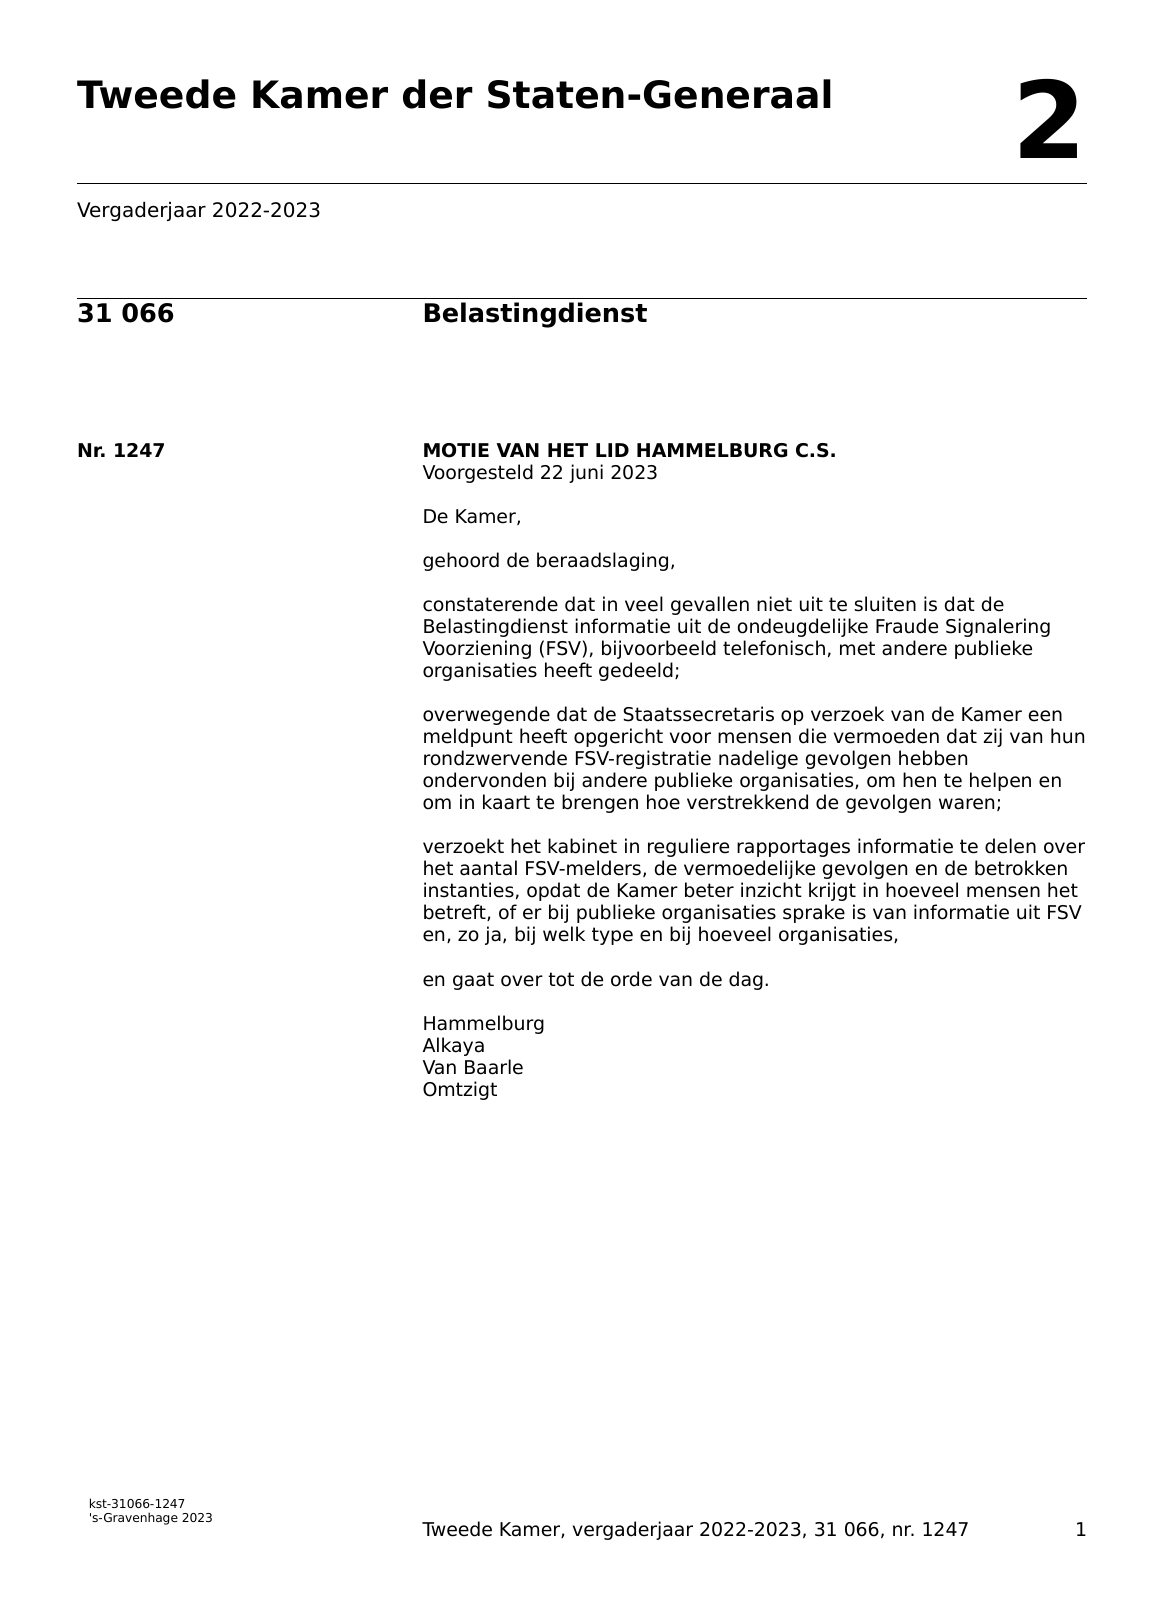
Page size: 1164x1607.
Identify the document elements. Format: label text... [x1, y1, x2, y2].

text Alkaya [422, 1034, 1087, 1057]
table_header 2 [886, 59, 1087, 183]
subtitle Nr. 1247 MOTIE VAN HET LID HAMMELBURG C.S. [77, 440, 1087, 462]
text Van Baarle [422, 1057, 1087, 1078]
text verzoekt het kabinet in reguliere rapportages informatie te delen over het aantal FSV-melders, de vermoedelijke gevolgen en de betrokken instanties, opdat de Kamer beter inzicht krijgt in hoeveel mensen het betreft, of er bij publieke organisaties sprake is van informatie uit FSV en, zo ja, bij welk type en bij hoeveel organisaties, [422, 836, 1087, 946]
text Omtzigt [422, 1078, 1087, 1101]
subtitle 31 066 Belastingdienst [77, 299, 1087, 329]
text overwegende dat de Staatssecretaris op verzoek van de Kamer een meldpunt heeft opgericht voor mensen die vermoeden dat zij van hun rondzwervende FSV-registratie nadelige gevolgen hebben ondervonden bij andere publieke organisaties, om hen te helpen en om in kaart te brengen hoe verstrekkend de gevolgen waren; [422, 704, 1087, 814]
text kst-31066-1247 [88, 1497, 323, 1511]
text Hammelburg [422, 1013, 1087, 1034]
table_header Tweede Kamer der Staten-Generaal [77, 59, 886, 183]
text Voorgesteld 22 juni 2023 [422, 462, 1087, 484]
text constaterende dat in veel gevallen niet uit te sluiten is dat de Belastingdienst informatie uit de ondeugdelijke Fraude Signalering Voorziening (FSV), bijvoorbeeld telefonisch, met andere publieke organisaties heeft gedeeld; [422, 594, 1087, 682]
text en gaat over tot de orde van de dag. [422, 968, 1087, 990]
text 's-Gravenhage 2023 [88, 1511, 323, 1525]
text De Kamer, [422, 506, 1087, 528]
text gehoord de beraadslaging, [422, 550, 1087, 572]
table_cell Vergaderjaar 2022-2023 [77, 184, 1087, 298]
